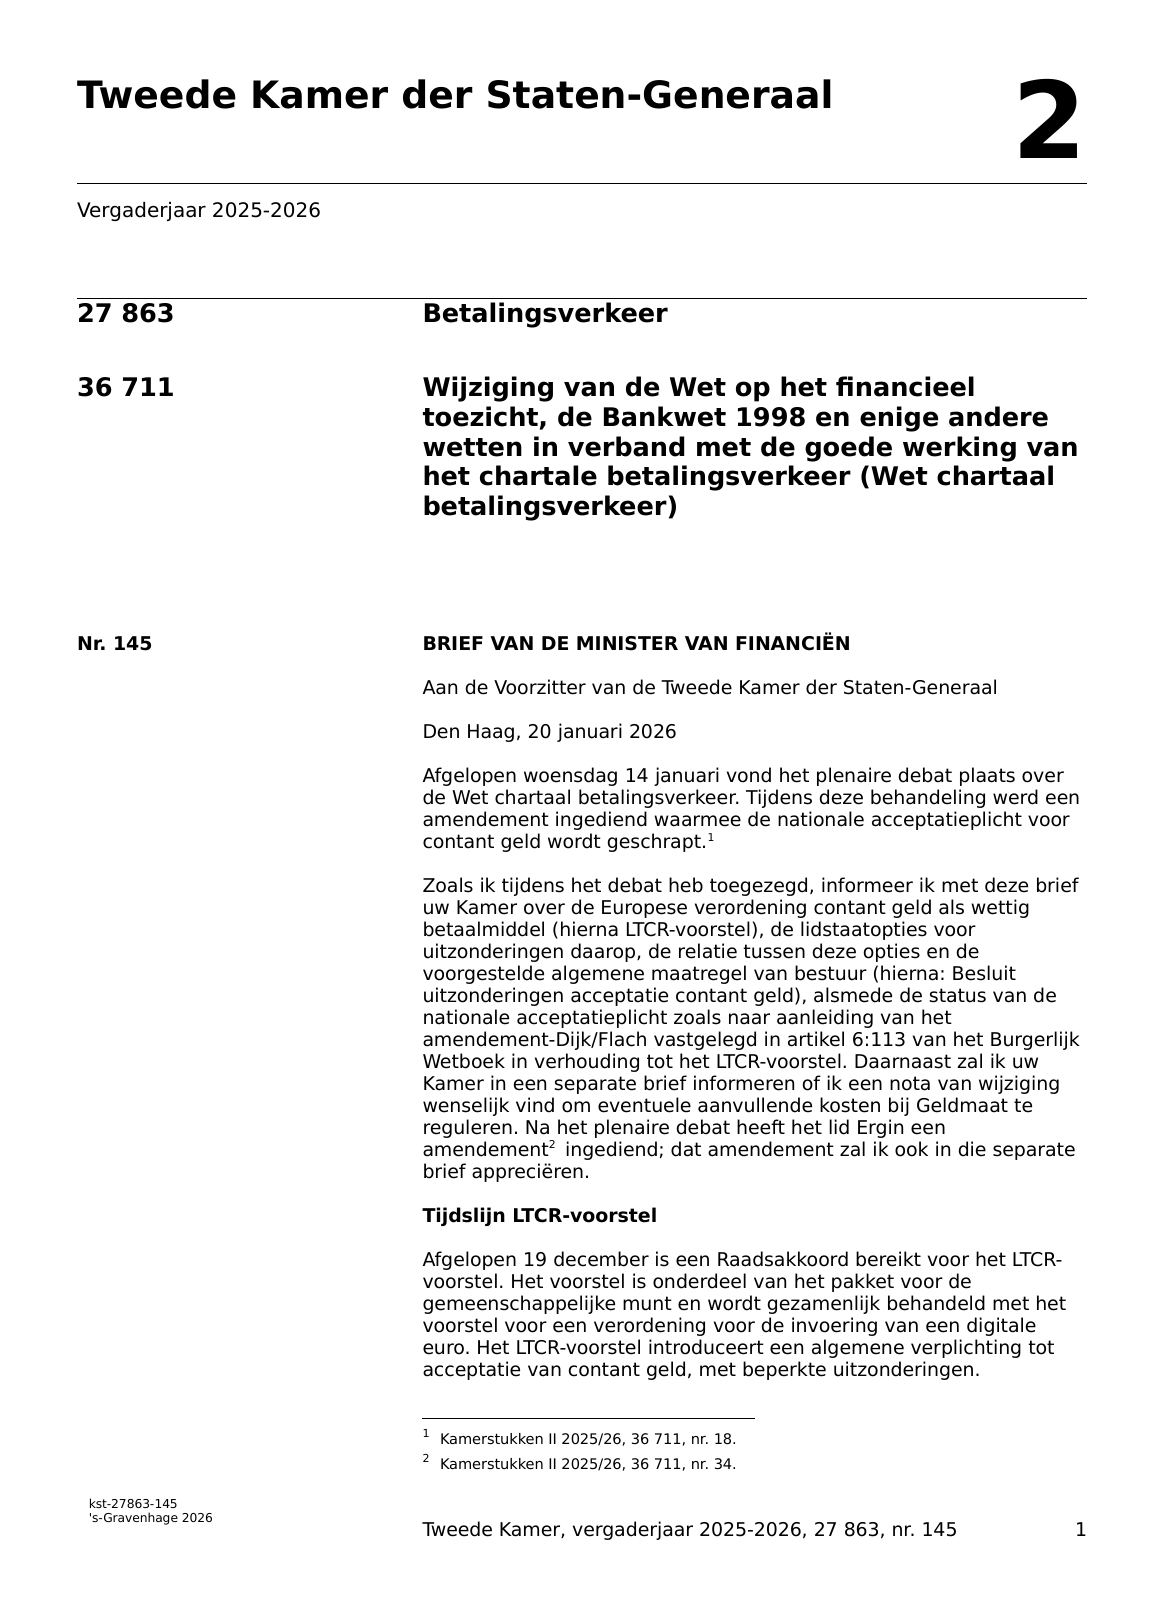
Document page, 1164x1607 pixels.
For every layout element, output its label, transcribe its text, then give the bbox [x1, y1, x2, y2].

subtitle Tijdslijn LTCR-voorstel [422, 1205, 1087, 1227]
text Aan de Voorzitter van de Tweede Kamer der Staten-Generaal [422, 677, 1087, 699]
table_header 2 [886, 59, 1087, 183]
text Afgelopen woensdag 14 januari vond het plenaire debat plaats over de Wet chartaal betalingsverkeer. Tijdens deze behandeling werd een amendement ingediend waarmee de nationale acceptatieplicht voor contant geld wordt geschrapt. [422, 765, 1087, 853]
subtitle 27 863 Betalingsverkeer [77, 299, 1087, 329]
text Den Haag, 20 januari 2026 [422, 721, 1087, 743]
subtitle 36 711 Wijziging van de Wet op het financieel toezicht, de Bankwet 1998 en enige andere wetten in verband met de goede werking van het chartale betalingsverkeer (Wet chartaal betalingsverkeer) [77, 373, 1087, 521]
text 's-Gravenhage 2026 [88, 1511, 323, 1525]
text Kamerstukken II 2025/26, 36 711, nr. 18. [422, 1427, 1087, 1449]
text Zoals ik tijdens het debat heb toegezegd, informeer ik met deze brief uw Kamer over de Europese verordening contant geld als wettig betaalmiddel (hierna LTCR-voorstel), de lidstaatopties voor uitzonderingen daarop, de relatie tussen deze opties en de voorgestelde algemene maatregel van bestuur (hierna: Besluit uitzonderingen acceptatie contant geld), alsmede de status van de nationale acceptatieplicht zoals naar aanleiding van het amendement-Dijk/Flach vastgelegd in artikel 6:113 van het Burgerlijk Wetboek in verhouding tot het LTCR-voorstel. Daarnaast zal ik uw Kamer in een separate brief informeren of ik een nota van wijziging wenselijk vind om eventuele aanvullende kosten bij Geldmaat te reguleren. Na het plenaire debat heeft het lid Ergin een amendement ingediend; dat amendement zal ik ook in die separate brief appreciëren. [422, 875, 1087, 1183]
table_cell Vergaderjaar 2025-2026 [77, 184, 1087, 298]
table_header Tweede Kamer der Staten-Generaal [77, 59, 886, 183]
subtitle Nr. 145 BRIEF VAN DE MINISTER VAN FINANCIËN [77, 632, 1087, 654]
text kst-27863-145 [88, 1497, 323, 1511]
text Afgelopen 19 december is een Raadsakkoord bereikt voor het LTCR-voorstel. Het voorstel is onderdeel van het pakket voor de gemeenschappelijke munt en wordt gezamenlijk behandeld met het voorstel voor een verordening voor de invoering van een digitale euro. Het LTCR-voorstel introduceert een algemene verplichting tot acceptatie van contant geld, met beperkte uitzonderingen. [422, 1249, 1087, 1381]
text Kamerstukken II 2025/26, 36 711, nr. 34. [422, 1452, 1087, 1474]
